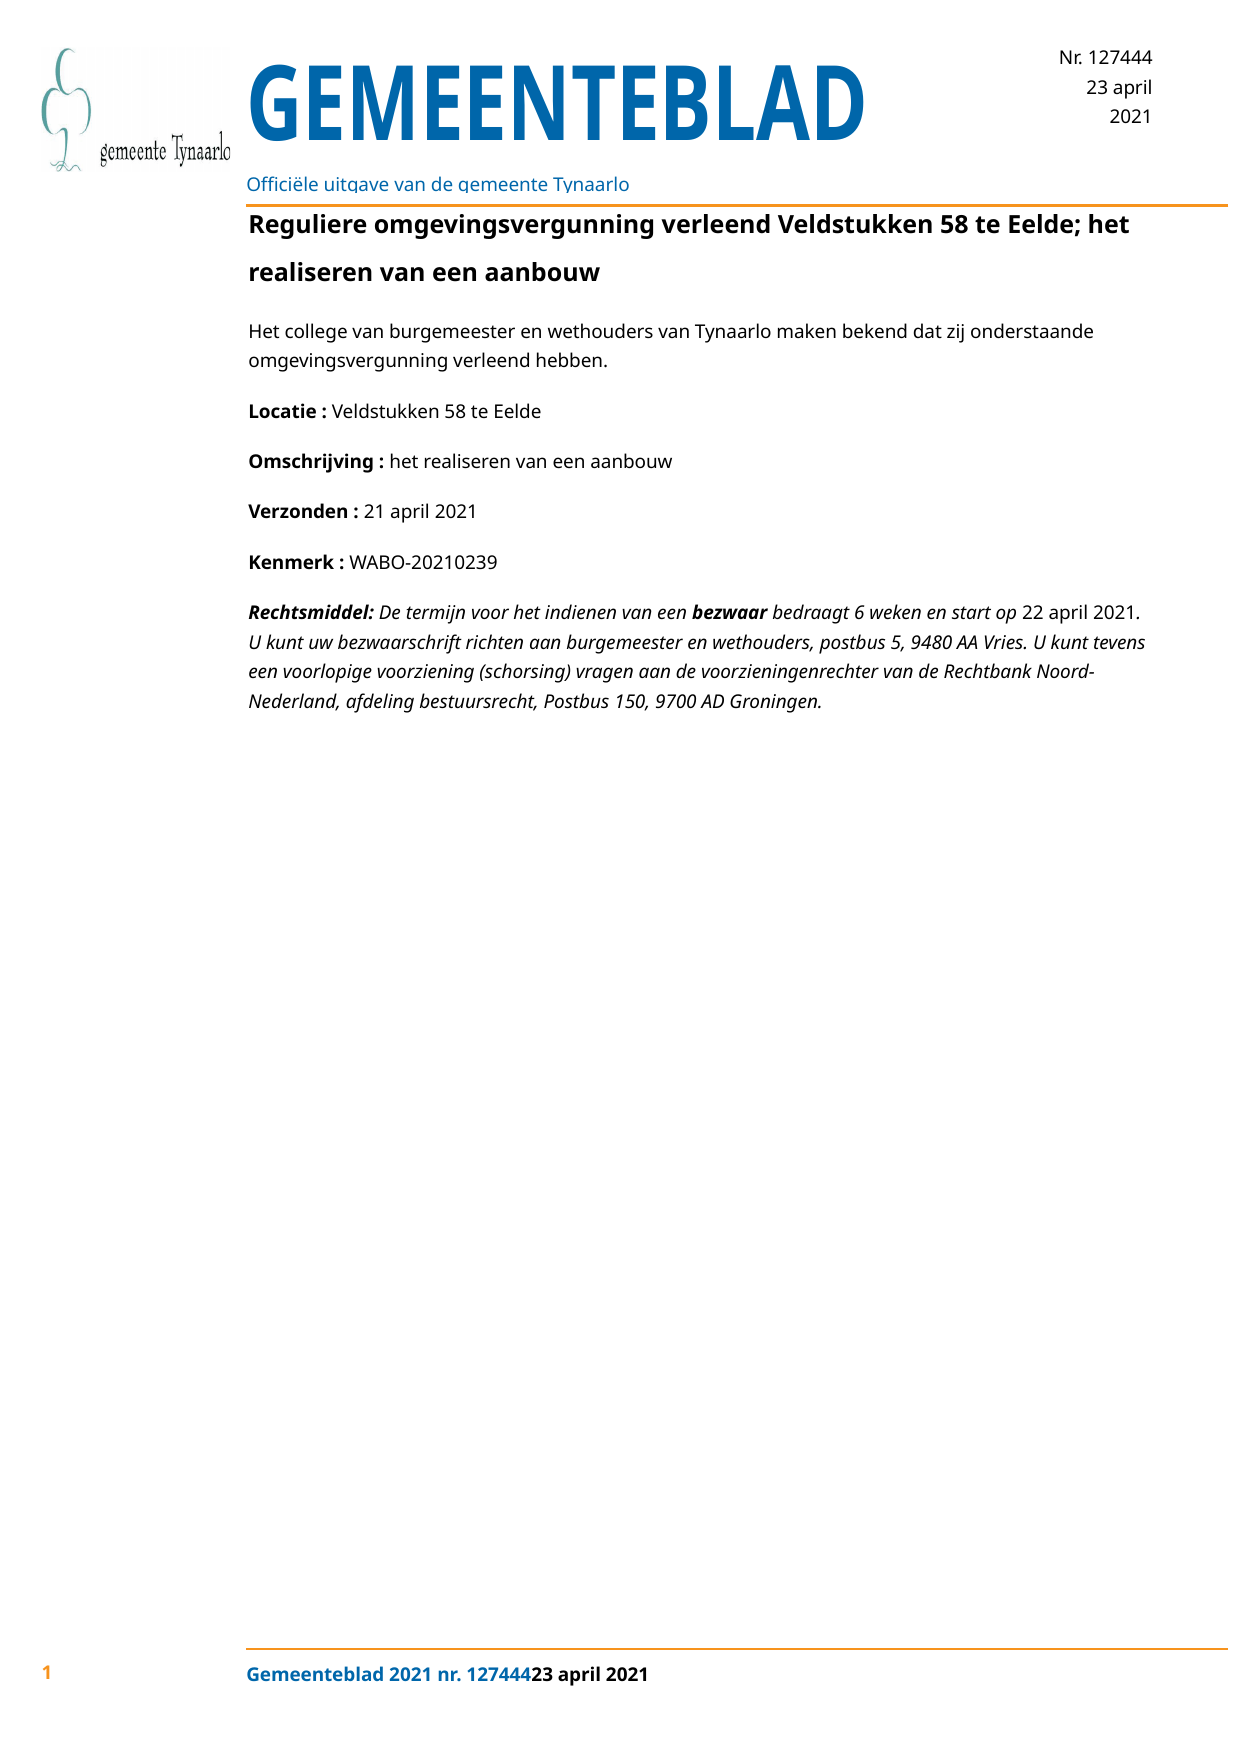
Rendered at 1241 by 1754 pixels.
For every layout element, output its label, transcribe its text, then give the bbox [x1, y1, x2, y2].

text Het college van burgemeester en wethouders van Tynaarlo maken bekend dat zij onderstaande omgevingsvergunning verleend hebben. [248, 318, 1152, 373]
text Omschrijving : het realiseren van een aanbouw [248, 448, 1152, 474]
text Verzonden : 21 april 2021 [248, 499, 1152, 524]
text Rechtsmiddel: De termijn voor het indienen van een bezwaar bedraagt 6 weken en start op 22 april 2021. U kunt uw bezwaarschrift richten aan burgemeester en wethouders, postbus 5, 9480 AA Vries. U kunt tevens een voorlopige voorziening (schorsing) vragen aan de voorzieningenrechter van de Rechtbank Noord-Nederland, afdeling bestuursrecht, Postbus 150, 9700 AD Groningen. [248, 599, 1152, 714]
picture [41, 47, 231, 172]
text Locatie : Veldstukken 58 te Eelde [248, 398, 1152, 424]
text Reguliere omgevingsvergunning verleend Veldstukken 58 te Eelde; het realiseren van een aanbouw [248, 207, 1152, 288]
text Kenmerk : WABO-20210239 [248, 549, 1152, 575]
